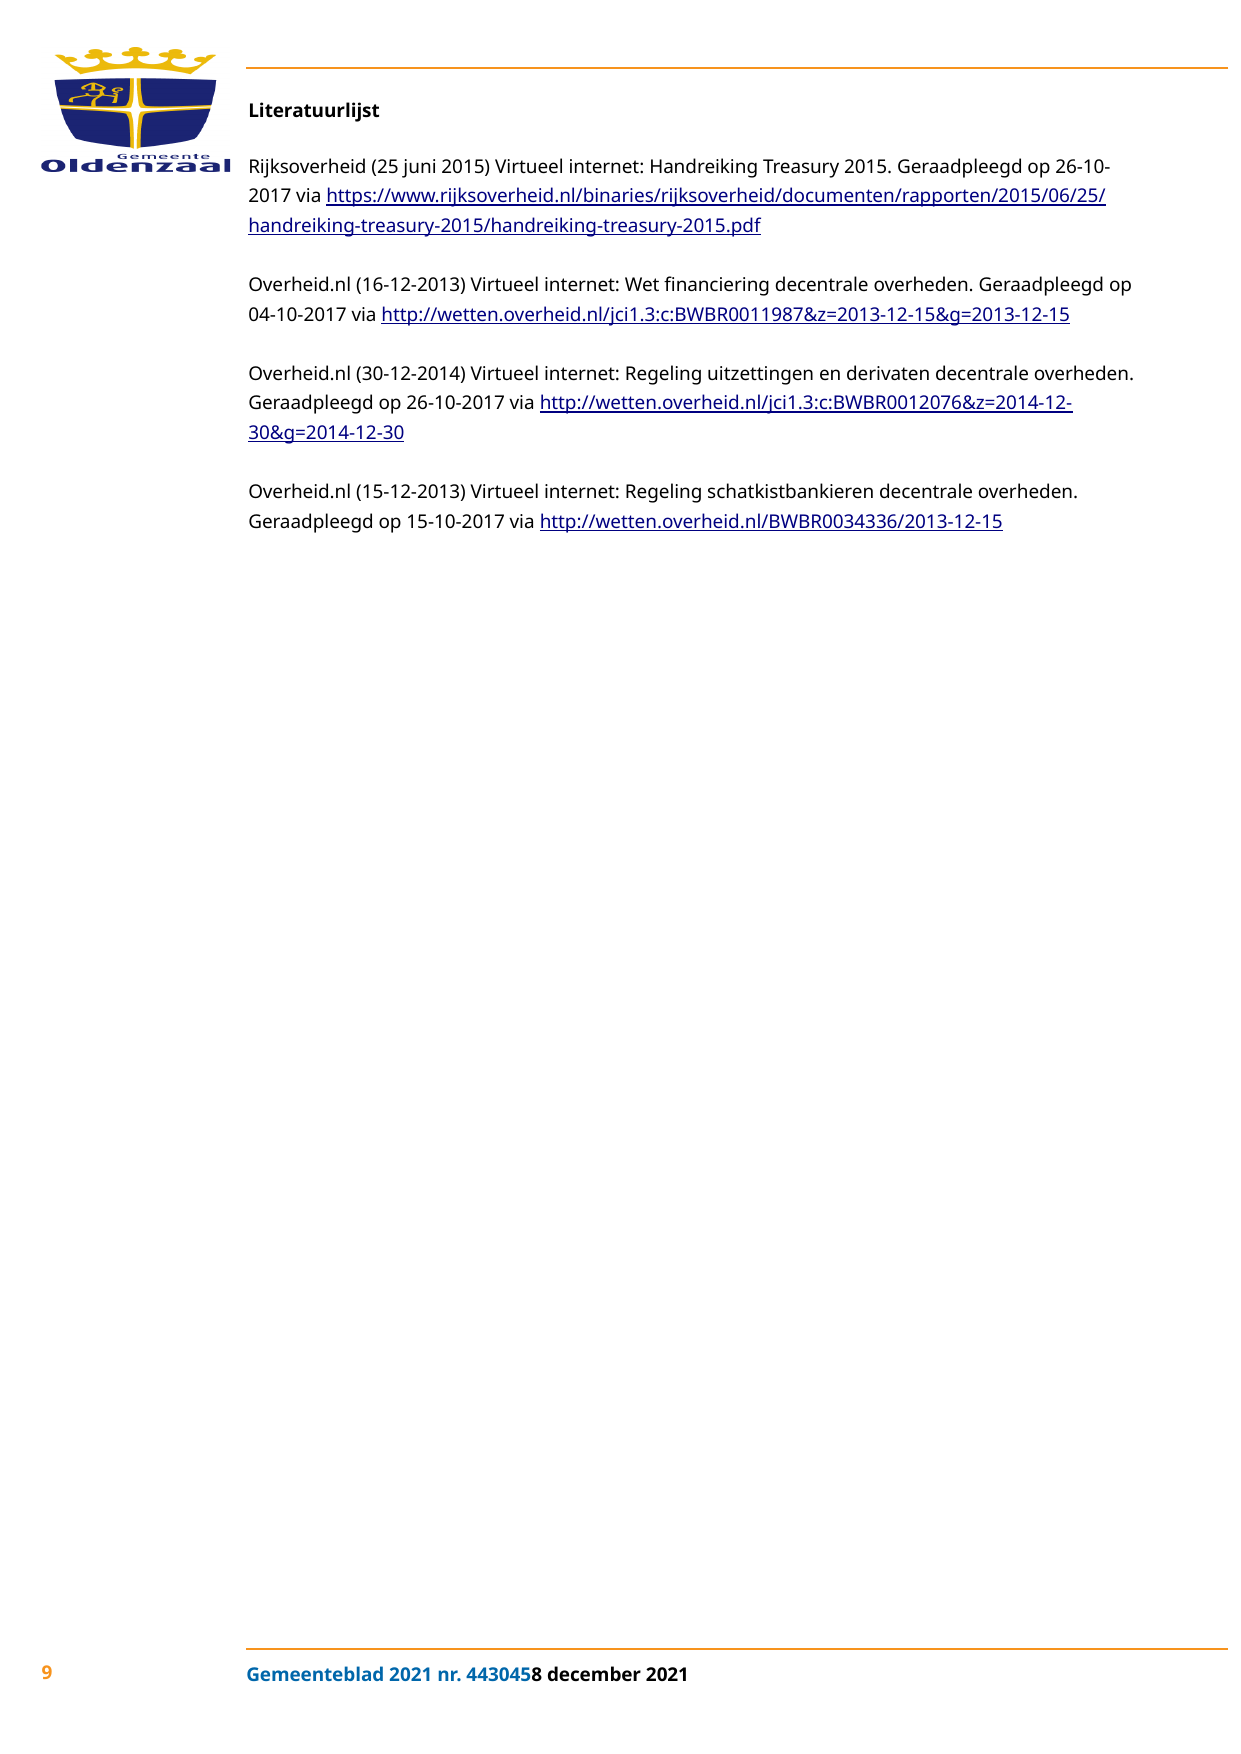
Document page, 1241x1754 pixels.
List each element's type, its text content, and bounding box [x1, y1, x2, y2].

text Rijksoverheid (25 juni 2015) Virtueel internet: Handreiking Treasury 2015. Geraadpleegd op 26-10-2017 via https://www.rijksoverheid.nl/binaries/rijksoverheid/documenten/rapporten/2015/06/25/handreiking-treasury-2015/handreiking-treasury-2015.pdf [248, 153, 1152, 238]
text Overheid.nl (16-12-2013) Virtueel internet: Wet financiering decentrale overheden. Geraadpleegd op 04-10-2017 via http://wetten.overheid.nl/jci1.3:c:BWBR0011987&z=2013-12-15&g=2013-12-15 [248, 271, 1152, 327]
picture [41, 47, 231, 172]
text Overheid.nl (15-12-2013) Virtueel internet: Regeling schatkistbankieren decentrale overheden. Geraadpleegd op 15-10-2017 via http://wetten.overheid.nl/BWBR0034336/2013-12-15 [248, 478, 1152, 534]
text Literatuurlijst [248, 95, 1152, 123]
text Overheid.nl (30-12-2014) Virtueel internet: Regeling uitzettingen en derivaten decentrale overheden. Geraadpleegd op 26-10-2017 via http://wetten.overheid.nl/jci1.3:c:BWBR0012076&z=2014-12-30&g=2014-12-30 [248, 360, 1152, 445]
